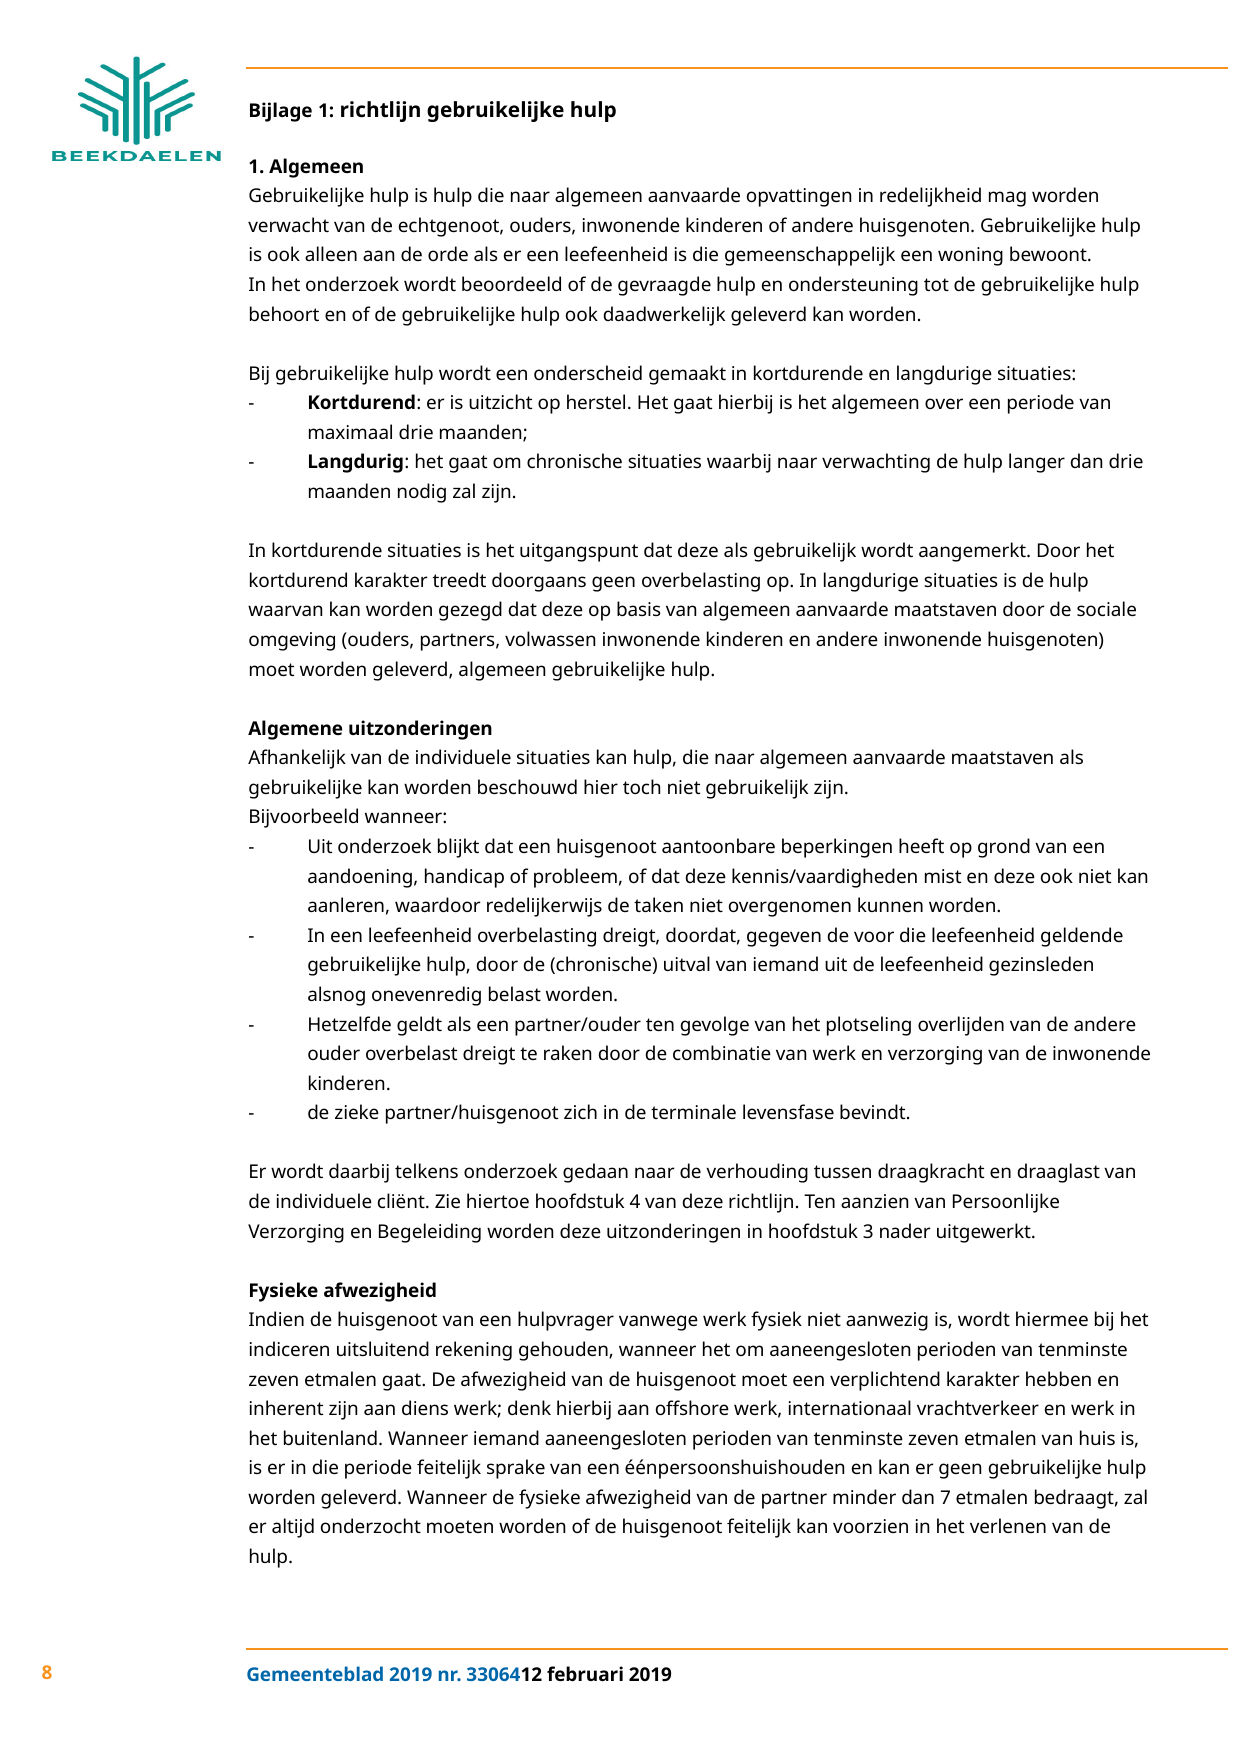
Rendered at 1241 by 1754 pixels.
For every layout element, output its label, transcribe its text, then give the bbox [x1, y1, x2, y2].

list Hetzelfde geldt als een partner/ouder ten gevolge van het plotseling overlijden van de andere ouder overbelast dreigt te raken door de combinatie van werk en verzorging van de inwonende kinderen. [248, 1011, 1152, 1096]
text In kortdurende situaties is het uitgangspunt dat deze als gebruikelijk wordt aangemerkt. Door het kortdurend karakter treedt doorgaans geen overbelasting op. In langdurige situaties is de hulp waarvan kan worden gezegd dat deze op basis van algemeen aanvaarde maatstaven door de sociale omgeving (ouders, partners, volwassen inwonende kinderen en andere inwonende huisgenoten) moet worden geleverd, algemeen gebruikelijke hulp. [248, 537, 1152, 682]
list Uit onderzoek blijkt dat een huisgenoot aantoonbare beperkingen heeft op grond van een aandoening, handicap of probleem, of dat deze kennis/vaardigheden mist en deze ook niet kan aanleren, waardoor redelijkerwijs de taken niet overgenomen kunnen worden. [248, 833, 1152, 918]
text Afhankelijk van de individuele situaties kan hulp, die naar algemeen aanvaarde maatstaven als gebruikelijke kan worden beschouwd hier toch niet gebruikelijk zijn. [248, 744, 1152, 800]
text Bijlage 1: richtlijn gebruikelijke hulp [248, 95, 1152, 123]
picture [41, 47, 231, 172]
text Bij gebruikelijke hulp wordt een onderscheid gemaakt in kortdurende en langdurige situaties: [248, 360, 1152, 386]
list de zieke partner/huisgenoot zich in de terminale levensfase bevindt. [248, 1099, 1152, 1125]
text Indien de huisgenoot van een hulpvrager vanwege werk fysiek niet aanwezig is, wordt hiermee bij het indiceren uitsluitend rekening gehouden, wanneer het om aaneengesloten perioden van tenminste zeven etmalen gaat. De afwezigheid van de huisgenoot moet een verplichtend karakter hebben en inherent zijn aan diens werk; denk hierbij aan offshore werk, internationaal vrachtverkeer en werk in het buitenland. Wanneer iemand aaneengesloten perioden van tenminste zeven etmalen van huis is, is er in die periode feitelijk sprake van een éénpersoonshuishouden en kan er geen gebruikelijke hulp worden geleverd. Wanneer de fysieke afwezigheid van de partner minder dan 7 etmalen bedraagt, zal er altijd onderzocht moeten worden of de huisgenoot feitelijk kan voorzien in het verlenen van de hulp. [248, 1307, 1152, 1569]
text Er wordt daarbij telkens onderzoek gedaan naar de verhouding tussen draagkracht en draaglast van de individuele cliënt. Zie hiertoe hoofdstuk 4 van deze richtlijn. Ten aanzien van Persoonlijke Verzorging en Begeleiding worden deze uitzonderingen in hoofdstuk 3 nader uitgewerkt. [248, 1159, 1152, 1244]
list Kortdurend: er is uitzicht op herstel. Het gaat hierbij is het algemeen over een periode van maximaal drie maanden; [248, 389, 1152, 445]
text Bijvoorbeeld wanneer: [248, 804, 1152, 829]
list In een leefeenheid overbelasting dreigt, doordat, gegeven de voor die leefeenheid geldende gebruikelijke hulp, door de (chronische) uitval van iemand uit de leefeenheid gezinsleden alsnog onevenredig belast worden. [248, 922, 1152, 1007]
text Fysieke afwezigheid [248, 1277, 1152, 1303]
text 1. Algemeen [248, 153, 1152, 179]
text Gebruikelijke hulp is hulp die naar algemeen aanvaarde opvattingen in redelijkheid mag worden verwacht van de echtgenoot, ouders, inwonende kinderen of andere huisgenoten. Gebruikelijke hulp is ook alleen aan de orde als er een leefeenheid is die gemeenschappelijk een woning bewoont. [248, 182, 1152, 267]
list Langdurig: het gaat om chronische situaties waarbij naar verwachting de hulp langer dan drie maanden nodig zal zijn. [248, 449, 1152, 504]
text Algemene uitzonderingen [248, 715, 1152, 741]
text In het onderzoek wordt beoordeeld of de gevraagde hulp en ondersteuning tot de gebruikelijke hulp behoort en of de gebruikelijke hulp ook daadwerkelijk geleverd kan worden. [248, 271, 1152, 327]
